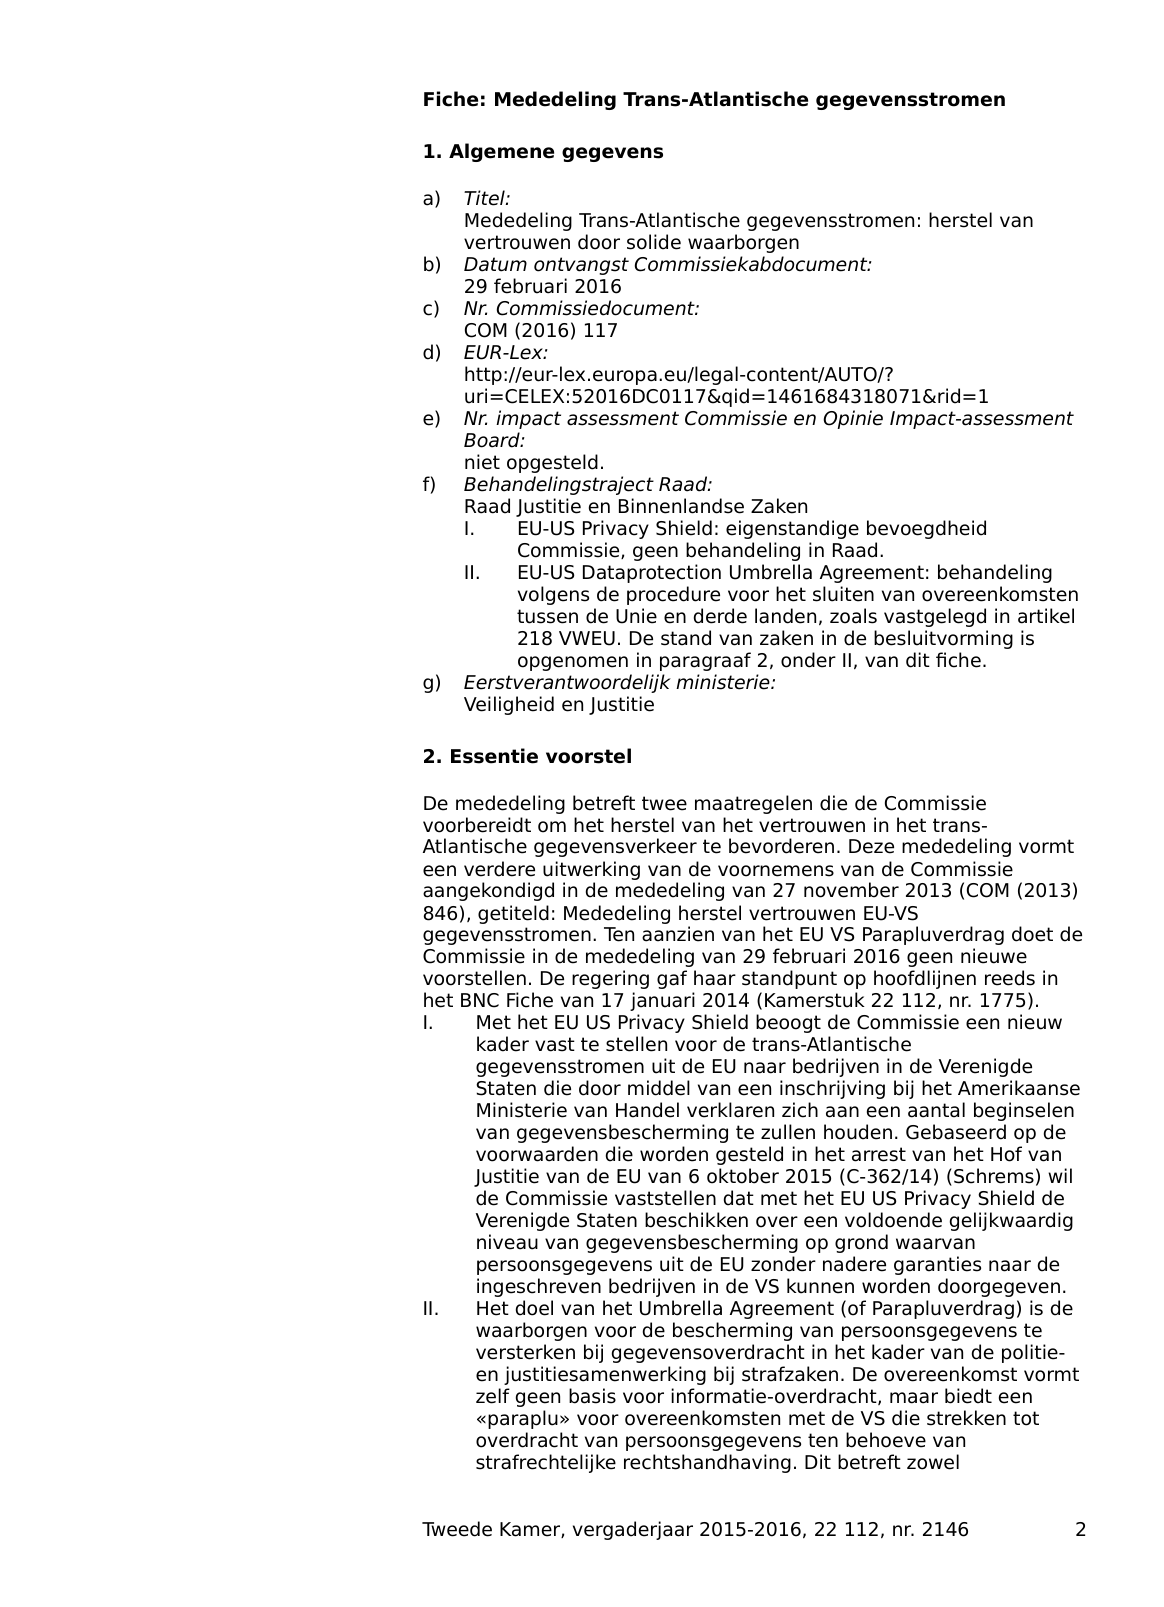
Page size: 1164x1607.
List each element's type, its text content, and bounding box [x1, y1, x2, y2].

text http://eur-lex.europa.eu/legal-content/AUTO/?uri=CELEX:52016DC0117&qid=1461684318071&rid=1 [464, 364, 1087, 408]
text a) Titel: [422, 188, 1087, 210]
text II. Het doel van het Umbrella Agreement (of Parapluverdrag) is de waarborgen voor de bescherming van persoonsgegevens te versterken bij gegevensoverdracht in het kader van de politie- en justitiesamenwerking bij strafzaken. De overeenkomst vormt zelf geen basis voor informatie-overdracht, maar biedt een «paraplu» voor overeenkomsten met de VS die strekken tot overdracht van persoonsgegevens ten behoeve van strafrechtelijke rechtshandhaving. Dit betreft zowel [422, 1298, 1087, 1474]
text I. EU-US Privacy Shield: eigenstandige bevoegdheid Commissie, geen behandeling in Raad. [464, 518, 1087, 562]
subtitle Fiche: Mededeling Trans-Atlantische gegevensstromen [422, 89, 1087, 111]
text niet opgesteld. [464, 452, 1087, 474]
text Raad Justitie en Binnenlandse Zaken [464, 496, 1087, 518]
text I. Met het EU US Privacy Shield beoogt de Commissie een nieuw kader vast te stellen voor de trans-Atlantische gegevensstromen uit de EU naar bedrijven in de Verenigde Staten die door middel van een inschrijving bij het Amerikaanse Ministerie van Handel verklaren zich aan een aantal beginselen van gegevensbescherming te zullen houden. Gebaseerd op de voorwaarden die worden gesteld in het arrest van het Hof van Justitie van de EU van 6 oktober 2015 (C-362/14) (Schrems) wil de Commissie vaststellen dat met het EU US Privacy Shield de Verenigde Staten beschikken over een voldoende gelijkwaardig niveau van gegevensbescherming op grond waarvan persoonsgegevens uit de EU zonder nadere garanties naar de ingeschreven bedrijven in de VS kunnen worden doorgegeven. [422, 1012, 1087, 1298]
text c) Nr. Commissiedocument: [422, 298, 1087, 320]
text f) Behandelingstraject Raad: [422, 474, 1087, 496]
subtitle 1. Algemene gegevens [422, 141, 1087, 163]
text 29 februari 2016 [464, 276, 1087, 298]
text g) Eerstverantwoordelijk ministerie: [422, 672, 1087, 693]
subtitle 2. Essentie voorstel [422, 746, 1087, 767]
text De mededeling betreft twee maatregelen die de Commissie voorbereidt om het herstel van het vertrouwen in het trans-Atlantische gegevensverkeer te bevorderen. Deze mededeling vormt een verdere uitwerking van de voornemens van de Commissie aangekondigd in de mededeling van 27 november 2013 (COM (2013) 846), getiteld: Mededeling herstel vertrouwen EU-VS gegevensstromen. Ten aanzien van het EU VS Parapluverdrag doet de Commissie in de mededeling van 29 februari 2016 geen nieuwe voorstellen. De regering gaf haar standpunt op hoofdlijnen reeds in het BNC Fiche van 17 januari 2014 (Kamerstuk 22 112, nr. 1775). [422, 792, 1087, 1012]
text II. EU-US Dataprotection Umbrella Agreement: behandeling volgens de procedure voor het sluiten van overeenkomsten tussen de Unie en derde landen, zoals vastgelegd in artikel 218 VWEU. De stand van zaken in de besluitvorming is opgenomen in paragraaf 2, onder II, van dit fiche. [464, 562, 1087, 672]
text e) Nr. impact assessment Commissie en Opinie Impact-assessment Board: [422, 408, 1087, 452]
text b) Datum ontvangst Commissiekabdocument: [422, 254, 1087, 276]
text d) EUR-Lex: [422, 342, 1087, 364]
text COM (2016) 117 [464, 320, 1087, 342]
text Mededeling Trans-Atlantische gegevensstromen: herstel van vertrouwen door solide waarborgen [464, 210, 1087, 254]
text Veiligheid en Justitie [464, 693, 1087, 716]
